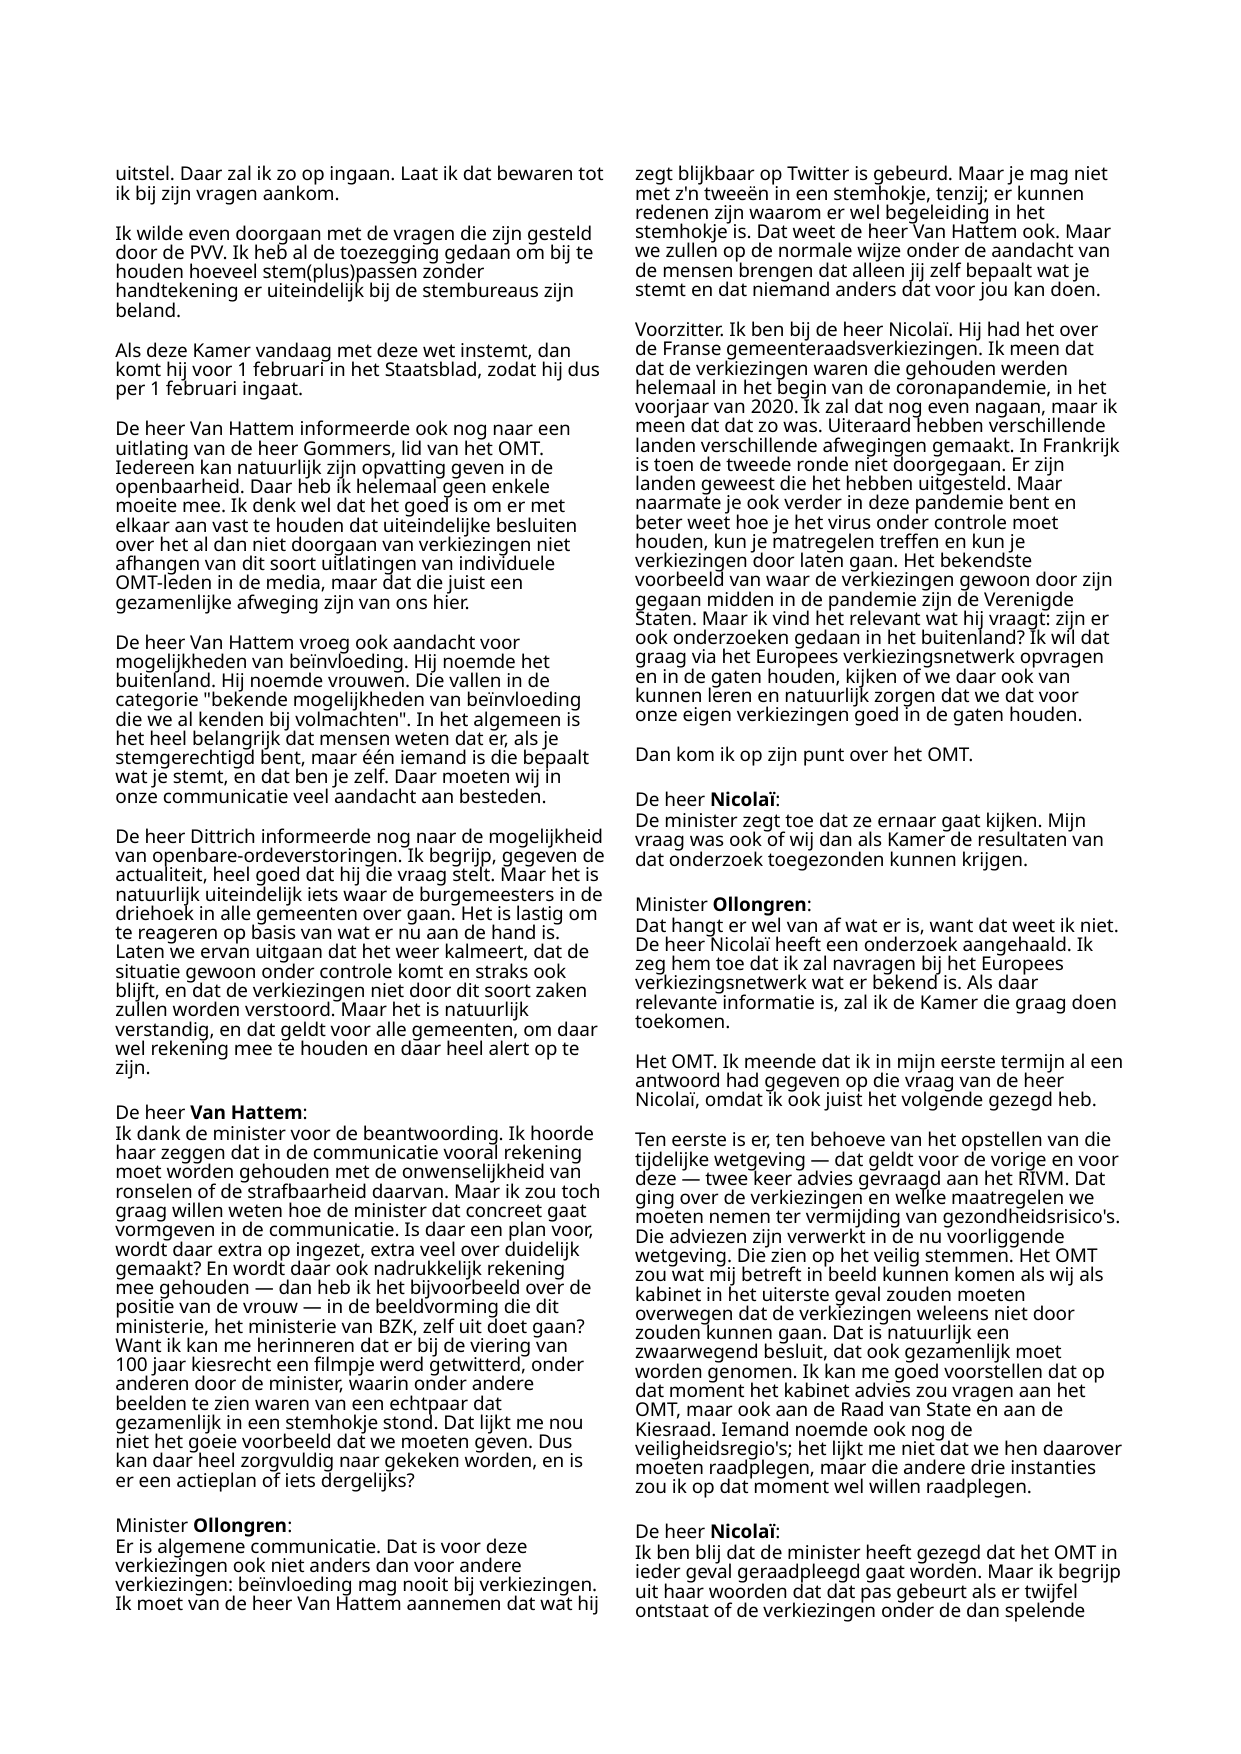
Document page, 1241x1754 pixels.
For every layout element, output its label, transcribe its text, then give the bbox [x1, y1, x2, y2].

text De heer Nicolaï: [635, 1518, 1125, 1544]
text De heer Nicolaï: [635, 786, 1125, 812]
text Ten eerste is er, ten behoeve van het opstellen van die tijdelijke wetgeving — dat geldt voor de vorige en voor deze — twee keer advies gevraagd aan het RIVM. Dat ging over de verkiezingen en welke maatregelen we moeten nemen ter vermijding van gezondheidsrisico's. Die adviezen zijn verwerkt in de nu voorliggende wetgeving. Die zien op het veilig stemmen. Het OMT zou wat mij betreft in beeld kunnen komen als wij als kabinet in het uiterste geval zouden moeten overwegen dat de verkiezingen weleens niet door zouden kunnen gaan. Dat is natuurlijk een zwaarwegend besluit, dat ook gezamenlijk moet worden genomen. Ik kan me goed voorstellen dat op dat moment het kabinet advies zou vragen aan het OMT, maar ook aan de Raad van State en aan de Kiesraad. Iemand noemde ook nog de veiligheidsregio's; het lijkt me niet dat we hen daarover moeten raadplegen, maar die andere drie instanties zou ik op dat moment wel willen raadplegen. [635, 1131, 1125, 1498]
text De heer Van Hattem vroeg ook aandacht voor mogelijkheden van beïnvloeding. Hij noemde het buitenland. Hij noemde vrouwen. Die vallen in de categorie "bekende mogelijkheden van beïnvloeding die we al kenden bij volmachten". In het algemeen is het heel belangrijk dat mensen weten dat er, als je stemgerechtigd bent, maar één iemand is die bepaalt wat je stemt, en dat ben je zelf. Daar moeten wij in onze communicatie veel aandacht aan besteden. [115, 634, 605, 807]
text De minister zegt toe dat ze ernaar gaat kijken. Mijn vraag was ook of wij dan als Kamer de resultaten van dat onderzoek toegezonden kunnen krijgen. [635, 812, 1125, 870]
text uitstel. Daar zal ik zo op ingaan. Laat ik dat bewaren tot ik bij zijn vragen aankom. [115, 165, 605, 204]
text Als deze Kamer vandaag met deze wet instemt, dan komt hij voor 1 februari in het Staatsblad, zodat hij dus per 1 februari ingaat. [115, 342, 605, 399]
text De heer Van Hattem: [115, 1099, 605, 1125]
text Er is algemene communicatie. Dat is voor deze verkiezingen ook niet anders dan voor andere verkiezingen: beïnvloeding mag nooit bij verkiezingen. Ik moet van de heer Van Hattem aannemen dat wat hij [115, 1538, 605, 1615]
text Ik ben blij dat de minister heeft gezegd dat het OMT in ieder geval geraadpleegd gaat worden. Maar ik begrijp uit haar woorden dat dat pas gebeurt als er twijfel ontstaat of de verkiezingen onder de dan spelende [635, 1544, 1125, 1621]
text zegt blijkbaar op Twitter is gebeurd. Maar je mag niet met z'n tweeën in een stemhokje, tenzij; er kunnen redenen zijn waarom er wel begeleiding in het stemhokje is. Dat weet de heer Van Hattem ook. Maar we zullen op de normale wijze onder de aandacht van de mensen brengen dat alleen jij zelf bepaalt wat je stemt en dat niemand anders dat voor jou kan doen. [635, 165, 1125, 300]
text Dat hangt er wel van af wat er is, want dat weet ik niet. De heer Nicolaï heeft een onderzoek aangehaald. Ik zeg hem toe dat ik zal navragen bij het Europees verkiezingsnetwerk wat er bekend is. Als daar relevante informatie is, zal ik de Kamer die graag doen toekomen. [635, 917, 1125, 1032]
text Ik wilde even doorgaan met de vragen die zijn gesteld door de PVV. Ik heb al de toezegging gedaan om bij te houden hoeveel stem(plus)passen zonder handtekening er uiteindelijk bij de stembureaus zijn beland. [115, 224, 605, 321]
text Dan kom ik op zijn punt over het OMT. [635, 746, 1125, 766]
text Het OMT. Ik meende dat ik in mijn eerste termijn al een antwoord had gegeven op die vraag van de heer Nicolaï, omdat ik ook juist het volgende gezegd heb. [635, 1053, 1125, 1111]
text De heer Van Hattem informeerde ook nog naar een uitlating van de heer Gommers, lid van het OMT. Iedereen kan natuurlijk zijn opvatting geven in de openbaarheid. Daar heb ik helemaal geen enkele moeite mee. Ik denk wel dat het goed is om er met elkaar aan vast te houden dat uiteindelijke besluiten over het al dan niet doorgaan van verkiezingen niet afhangen van dit soort uitlatingen van individuele OMT-leden in de media, maar dat die juist een gezamenlijke afweging zijn van ons hier. [115, 420, 605, 613]
text Ik dank de minister voor de beantwoording. Ik hoorde haar zeggen dat in de communicatie vooral rekening moet worden gehouden met de onwenselijkheid van ronselen of de strafbaarheid daarvan. Maar ik zou toch graag willen weten hoe de minister dat concreet gaat vormgeven in de communicatie. Is daar een plan voor, wordt daar extra op ingezet, extra veel over duidelijk gemaakt? En wordt daar ook nadrukkelijk rekening mee gehouden — dan heb ik het bijvoorbeeld over de positie van de vrouw — in de beeldvorming die dit ministerie, het ministerie van BZK, zelf uit doet gaan? Want ik kan me herinneren dat er bij de viering van 100 jaar kiesrecht een filmpje werd getwitterd, onder anderen door de minister, waarin onder andere beelden te zien waren van een echtpaar dat gezamenlijk in een stemhokje stond. Dat lijkt me nou niet het goeie voorbeeld dat we moeten geven. Dus kan daar heel zorgvuldig naar gekeken worden, en is er een actieplan of iets dergelijks? [115, 1125, 605, 1491]
text Minister Ollongren: [635, 891, 1125, 917]
text Voorzitter. Ik ben bij de heer Nicolaï. Hij had het over de Franse gemeenteraadsverkiezingen. Ik meen dat dat de verkiezingen waren die gehouden werden helemaal in het begin van de coronapandemie, in het voorjaar van 2020. Ik zal dat nog even nagaan, maar ik meen dat dat zo was. Uiteraard hebben verschillende landen verschillende afwegingen gemaakt. In Frankrijk is toen de tweede ronde niet doorgegaan. Er zijn landen geweest die het hebben uitgesteld. Maar naarmate je ook verder in deze pandemie bent en beter weet hoe je het virus onder controle moet houden, kun je matregelen treffen en kun je verkiezingen door laten gaan. Het bekendste voorbeeld van waar de verkiezingen gewoon door zijn gegaan midden in de pandemie zijn de Verenigde Staten. Maar ik vind het relevant wat hij vraagt: zijn er ook onderzoeken gedaan in het buitenland? Ik wil dat graag via het Europees verkiezingsnetwerk opvragen en in de gaten houden, kijken of we daar ook van kunnen leren en natuurlijk zorgen dat we dat voor onze eigen verkiezingen goed in de gaten houden. [635, 321, 1125, 726]
text De heer Dittrich informeerde nog naar de mogelijkheid van openbare-ordeverstoringen. Ik begrijp, gegeven de actualiteit, heel goed dat hij die vraag stelt. Maar het is natuurlijk uiteindelijk iets waar de burgemeesters in de driehoek in alle gemeenten over gaan. Het is lastig om te reageren op basis van wat er nu aan de hand is. Laten we ervan uitgaan dat het weer kalmeert, dat de situatie gewoon onder controle komt en straks ook blijft, en dat de verkiezingen niet door dit soort zaken zullen worden verstoord. Maar het is natuurlijk verstandig, en dat geldt voor alle gemeenten, om daar wel rekening mee te houden en daar heel alert op te zijn. [115, 828, 605, 1078]
text Minister Ollongren: [115, 1512, 605, 1538]
